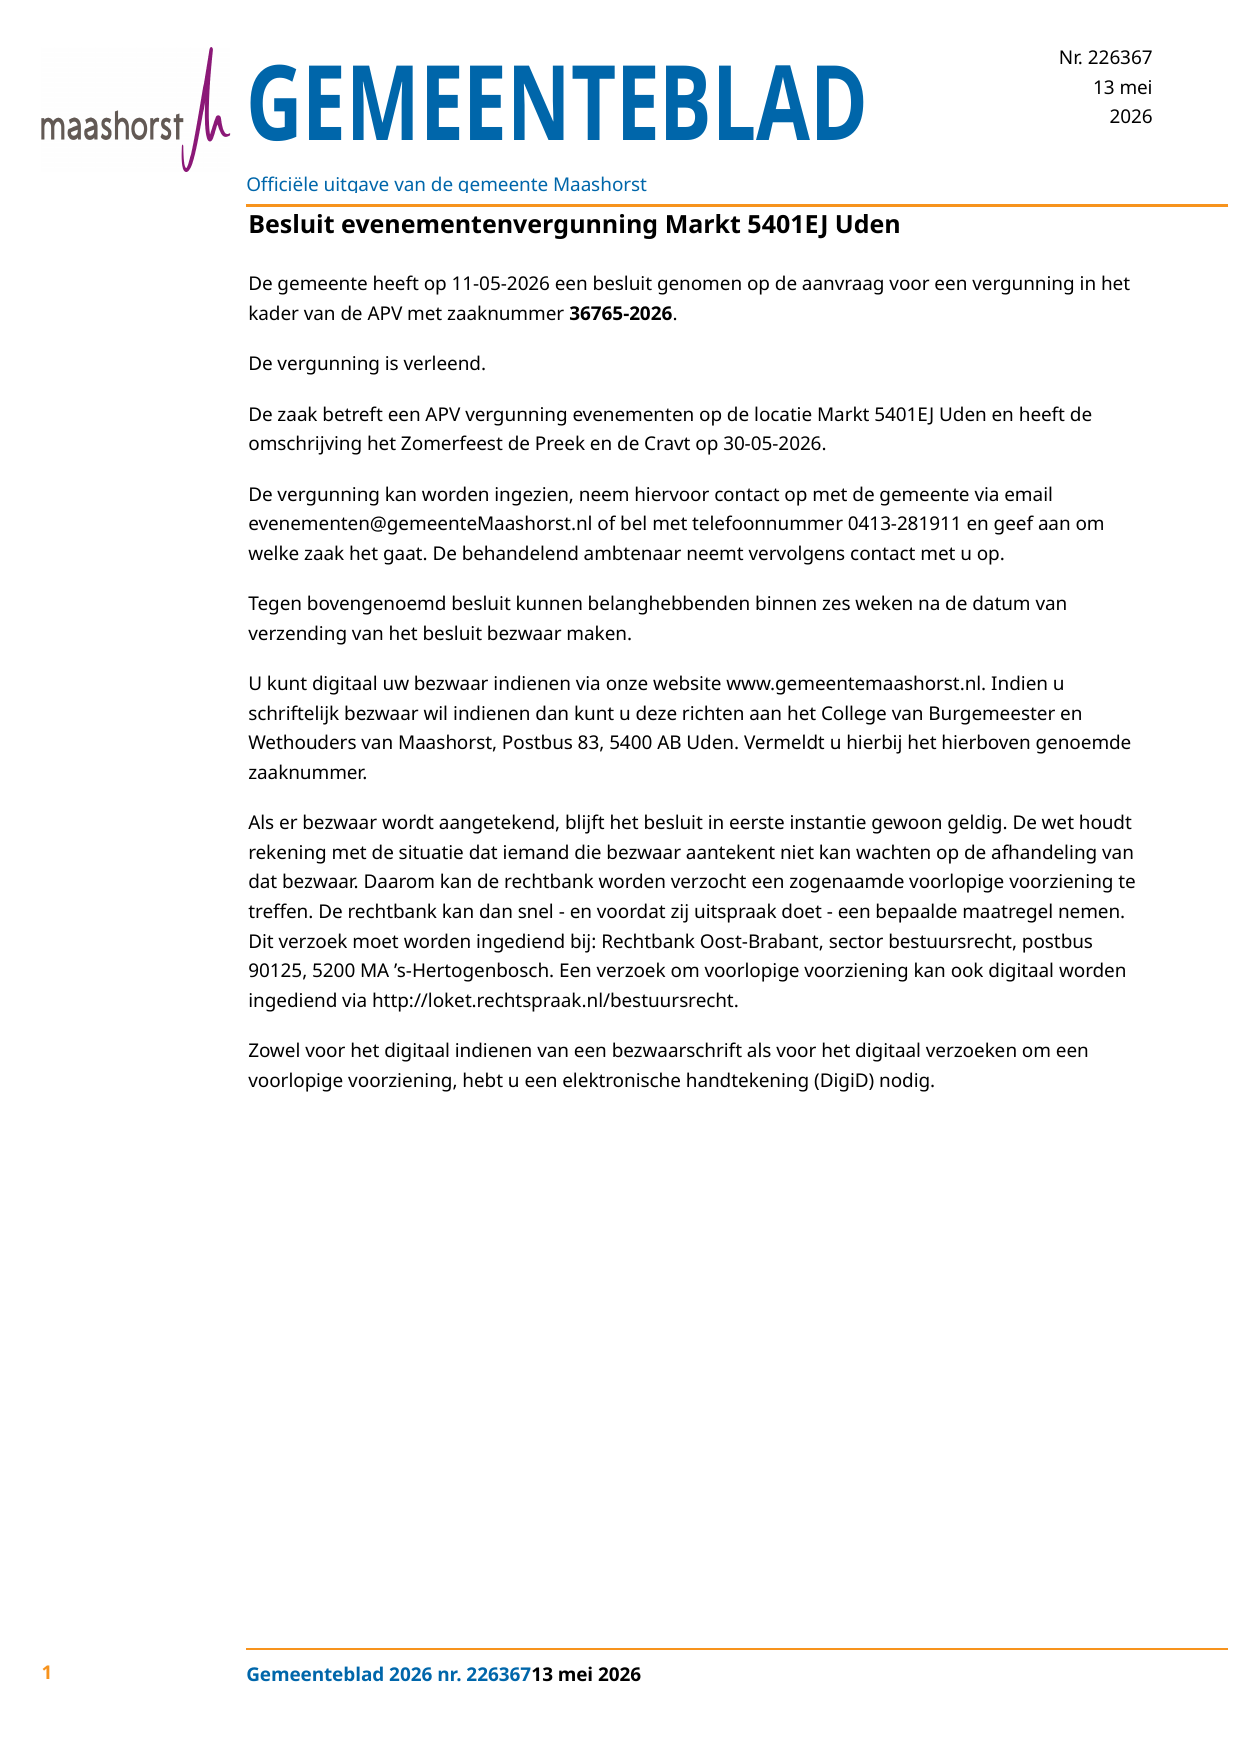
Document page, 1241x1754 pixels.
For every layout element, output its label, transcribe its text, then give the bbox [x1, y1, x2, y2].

text De vergunning kan worden ingezien, neem hiervoor contact op met de gemeente via email evenementen@gemeenteMaashorst.nl of bel met telefoonnummer 0413-281911 en geef aan om welke zaak het gaat. De behandelend ambtenaar neemt vervolgens contact met u op. [248, 481, 1152, 566]
text Zowel voor het digitaal indienen van een bezwaarschrift als voor het digitaal verzoeken om een voorlopige voorziening, hebt u een elektronische handtekening (DigiD) nodig. [248, 1037, 1152, 1093]
text De vergunning is verleend. [248, 350, 1152, 376]
text De zaak betreft een APV vergunning evenementen op de locatie Markt 5401EJ Uden en heeft de omschrijving het Zomerfeest de Preek en de Cravt op 30-05-2026. [248, 401, 1152, 456]
text U kunt digitaal uw bezwaar indienen via onze website www.gemeentemaashorst.nl. Indien u schriftelijk bezwaar wil indienen dan kunt u deze richten aan het College van Burgemeester en Wethouders van Maashorst, Postbus 83, 5400 AB Uden. Vermeldt u hierbij het hierboven genoemde zaaknummer. [248, 670, 1152, 785]
text De gemeente heeft op 11-05-2026 een besluit genomen op de aanvraag voor een vergunning in het kader van de APV met zaaknummer 36765-2026. [248, 270, 1152, 326]
text Als er bezwaar wordt aangetekend, blijft het besluit in eerste instantie gewoon geldig. De wet houdt rekening met de situatie dat iemand die bezwaar aantekent niet kan wachten op de afhandeling van dat bezwaar. Daarom kan de rechtbank worden verzocht een zogenaamde voorlopige voorziening te treffen. De rechtbank kan dan snel - en voordat zij uitspraak doet - een bepaalde maatregel nemen. Dit verzoek moet worden ingediend bij: Rechtbank Oost-Brabant, sector bestuursrecht, postbus 90125, 5200 MA ’s-Hertogenbosch. Een verzoek om voorlopige voorziening kan ook digitaal worden ingediend via http://loket.rechtspraak.nl/bestuursrecht. [248, 809, 1152, 1013]
text Tegen bovengenoemd besluit kunnen belanghebbenden binnen zes weken na de datum van verzending van het besluit bezwaar maken. [248, 590, 1152, 646]
picture [41, 47, 231, 172]
text Besluit evenementenvergunning Markt 5401EJ Uden [248, 207, 1152, 241]
